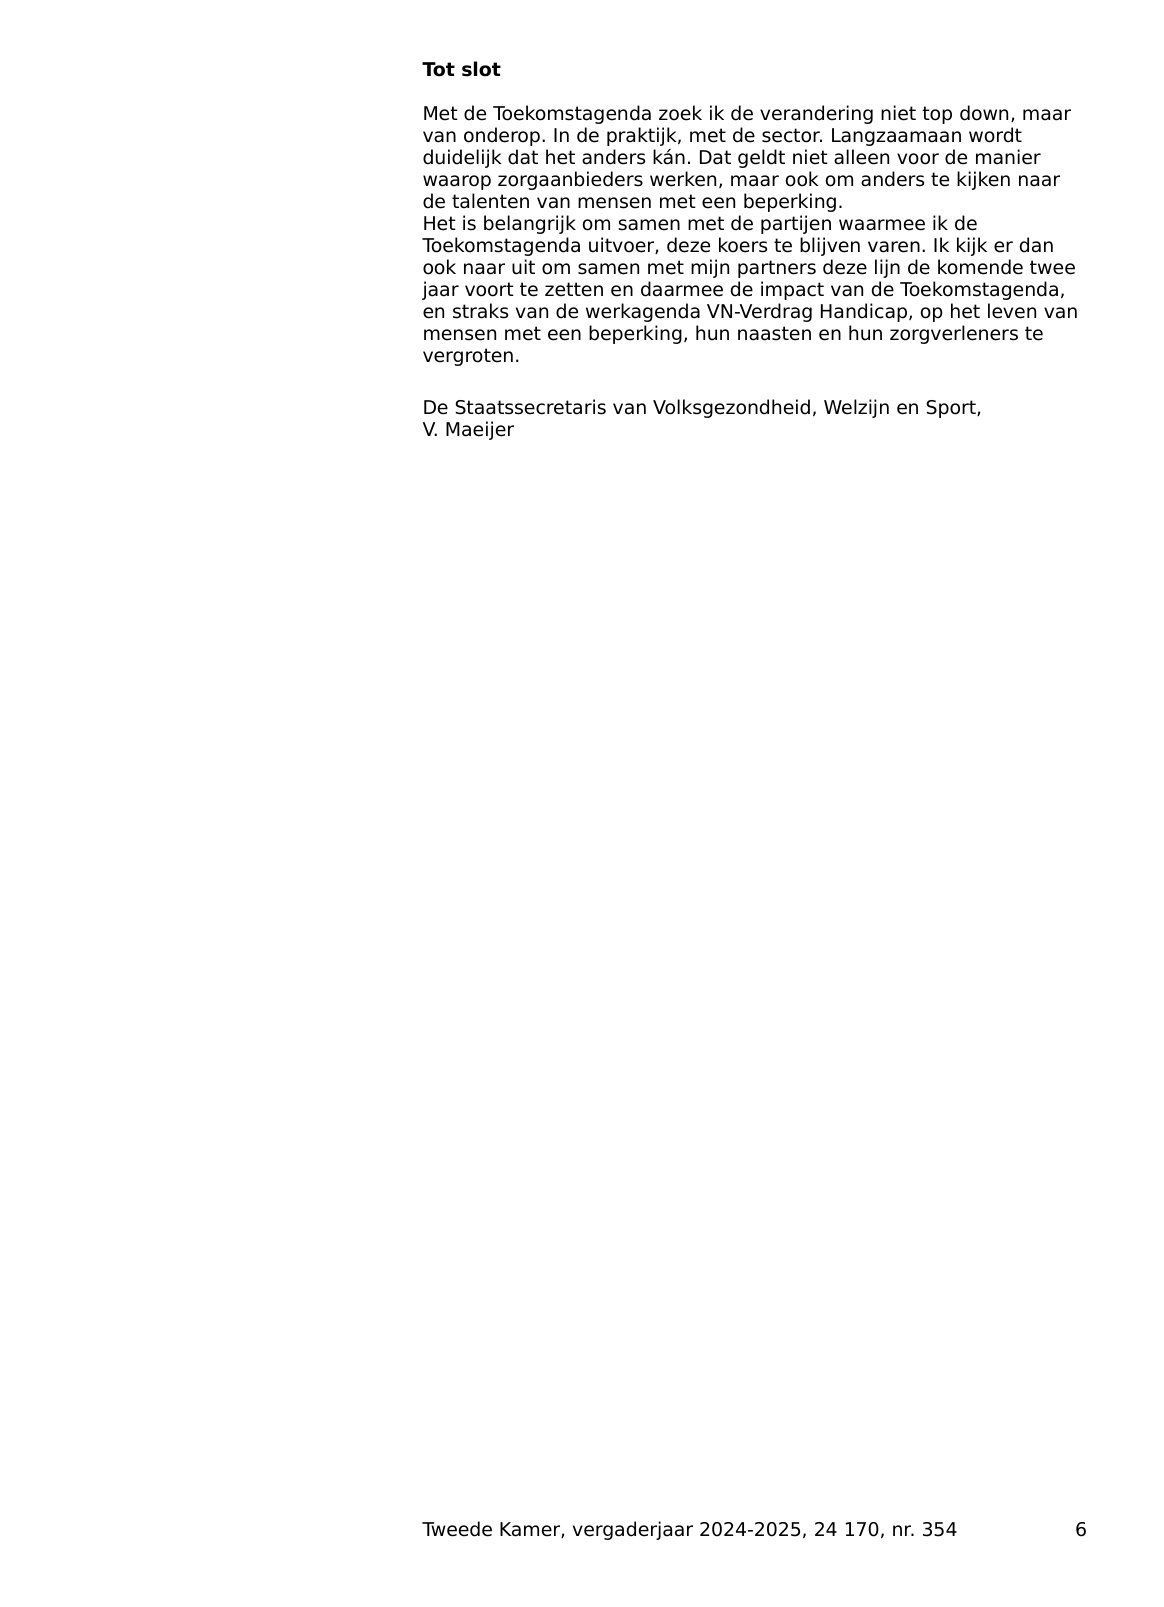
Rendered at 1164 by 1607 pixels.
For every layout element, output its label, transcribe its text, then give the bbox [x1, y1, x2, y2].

text Het is belangrijk om samen met de partijen waarmee ik de Toekomstagenda uitvoer, deze koers te blijven varen. Ik kijk er dan ook naar uit om samen met mijn partners deze lijn de komende twee jaar voort te zetten en daarmee de impact van de Toekomstagenda, en straks van de werkagenda VN-Verdrag Handicap, op het leven van mensen met een beperking, hun naasten en hun zorgverleners te vergroten. [422, 213, 1087, 367]
subtitle Tot slot [422, 59, 1087, 81]
text De Staatssecretaris van Volksgezondheid, Welzijn en Sport, V. Maeijer [422, 397, 1087, 441]
text Met de Toekomstagenda zoek ik de verandering niet top down, maar van onderop. In de praktijk, met de sector. Langzaamaan wordt duidelijk dat het anders kán. Dat geldt niet alleen voor de manier waarop zorgaanbieders werken, maar ook om anders te kijken naar de talenten van mensen met een beperking. [422, 103, 1087, 213]
